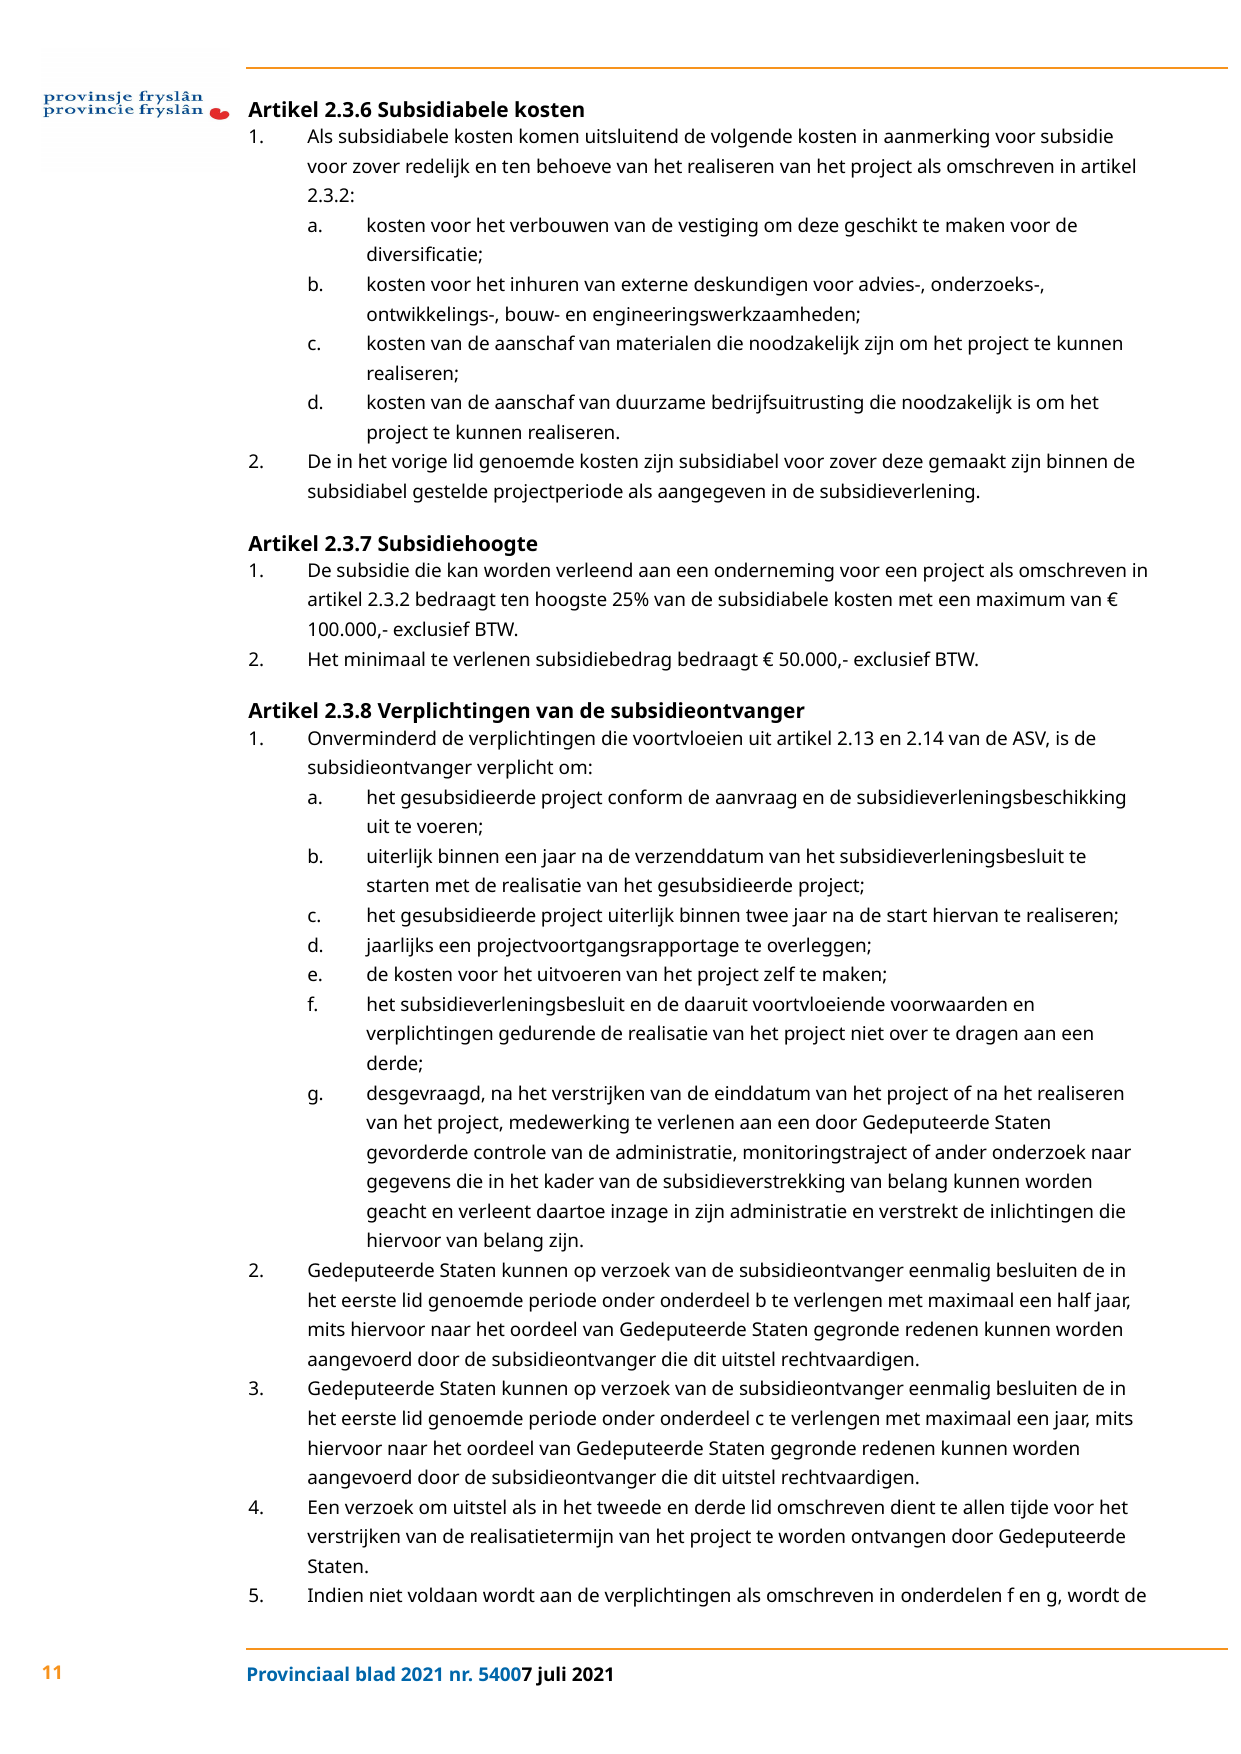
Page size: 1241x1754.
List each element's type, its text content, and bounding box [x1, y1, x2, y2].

list De in het vorige lid genoemde kosten zijn subsidiabel voor zover deze gemaakt zijn binnen de subsidiabel gestelde projectperiode als aangegeven in de subsidieverlening. [248, 449, 1152, 504]
list desgevraagd, na het verstrijken van de einddatum van het project of na het realiseren van het project, medewerking te verlenen aan een door Gedeputeerde Staten gevorderde controle van de administratie, monitoringstraject of ander onderzoek naar gegevens die in het kader van de subsidieverstrekking van belang kunnen worden geacht en verleent daartoe inzage in zijn administratie en verstrekt de inlichtingen die hiervoor van belang zijn. [307, 1080, 1152, 1253]
list uiterlijk binnen een jaar na de verzenddatum van het subsidieverleningsbesluit te starten met de realisatie van het gesubsidieerde project; [307, 843, 1152, 898]
list Het minimaal te verlenen subsidiebedrag bedraagt € 50.000,- exclusief BTW. [248, 646, 1152, 672]
list Een verzoek om uitstel als in het tweede en derde lid omschreven dient te allen tijde voor het verstrijken van de realisatietermijn van het project te worden ontvangen door Gedeputeerde Staten. [248, 1494, 1152, 1579]
list kosten van de aanschaf van duurzame bedrijfsuitrusting die noodzakelijk is om het project te kunnen realiseren. [307, 389, 1152, 445]
list De subsidie die kan worden verleend aan een onderneming voor een project als omschreven in artikel 2.3.2 bedraagt ten hoogste 25% van de subsidiabele kosten met een maximum van € 100.000,- exclusief BTW. [248, 557, 1152, 642]
list de kosten voor het uitvoeren van het project zelf te maken; [307, 961, 1152, 987]
list kosten voor het verbouwen van de vestiging om deze geschikt te maken voor de diversificatie; [307, 212, 1152, 267]
picture [41, 47, 231, 172]
list Als subsidiabele kosten komen uitsluitend de volgende kosten in aanmerking voor subsidie voor zover redelijk en ten behoeve van het realiseren van het project als omschreven in artikel 2.3.2: [248, 123, 1152, 208]
text Artikel 2.3.6 Subsidiabele kosten [248, 95, 1152, 123]
list jaarlijks een projectvoortgangsrapportage te overleggen; [307, 932, 1152, 957]
list Gedeputeerde Staten kunnen op verzoek van de subsidieontvanger eenmalig besluiten de in het eerste lid genoemde periode onder onderdeel b te verlengen met maximaal een half jaar, mits hiervoor naar het oordeel van Gedeputeerde Staten gegronde redenen kunnen worden aangevoerd door de subsidieontvanger die dit uitstel rechtvaardigen. [248, 1257, 1152, 1372]
list kosten voor het inhuren van externe deskundigen voor advies-, onderzoeks-, ontwikkelings-, bouw- en engineeringswerkzaamheden; [307, 271, 1152, 326]
list het subsidieverleningsbesluit en de daaruit voortvloeiende voorwaarden en verplichtingen gedurende de realisatie van het project niet over te dragen aan een derde; [307, 991, 1152, 1076]
list kosten van de aanschaf van materialen die noodzakelijk zijn om het project te kunnen realiseren; [307, 330, 1152, 386]
list Indien niet voldaan wordt aan de verplichtingen als omschreven in onderdelen f en g, wordt de [248, 1583, 1152, 1608]
list Onverminderd de verplichtingen die voortvloeien uit artikel 2.13 en 2.14 van de ASV, is de subsidieontvanger verplicht om: [248, 725, 1152, 780]
text Artikel 2.3.8 Verplichtingen van de subsidieontvanger [248, 696, 1152, 725]
list het gesubsidieerde project conform de aanvraag en de subsidieverleningsbeschikking uit te voeren; [307, 784, 1152, 839]
text Artikel 2.3.7 Subsidiehoogte [248, 529, 1152, 557]
list Gedeputeerde Staten kunnen op verzoek van de subsidieontvanger eenmalig besluiten de in het eerste lid genoemde periode onder onderdeel c te verlengen met maximaal een jaar, mits hiervoor naar het oordeel van Gedeputeerde Staten gegronde redenen kunnen worden aangevoerd door de subsidieontvanger die dit uitstel rechtvaardigen. [248, 1376, 1152, 1490]
list het gesubsidieerde project uiterlijk binnen twee jaar na de start hiervan te realiseren; [307, 902, 1152, 928]
